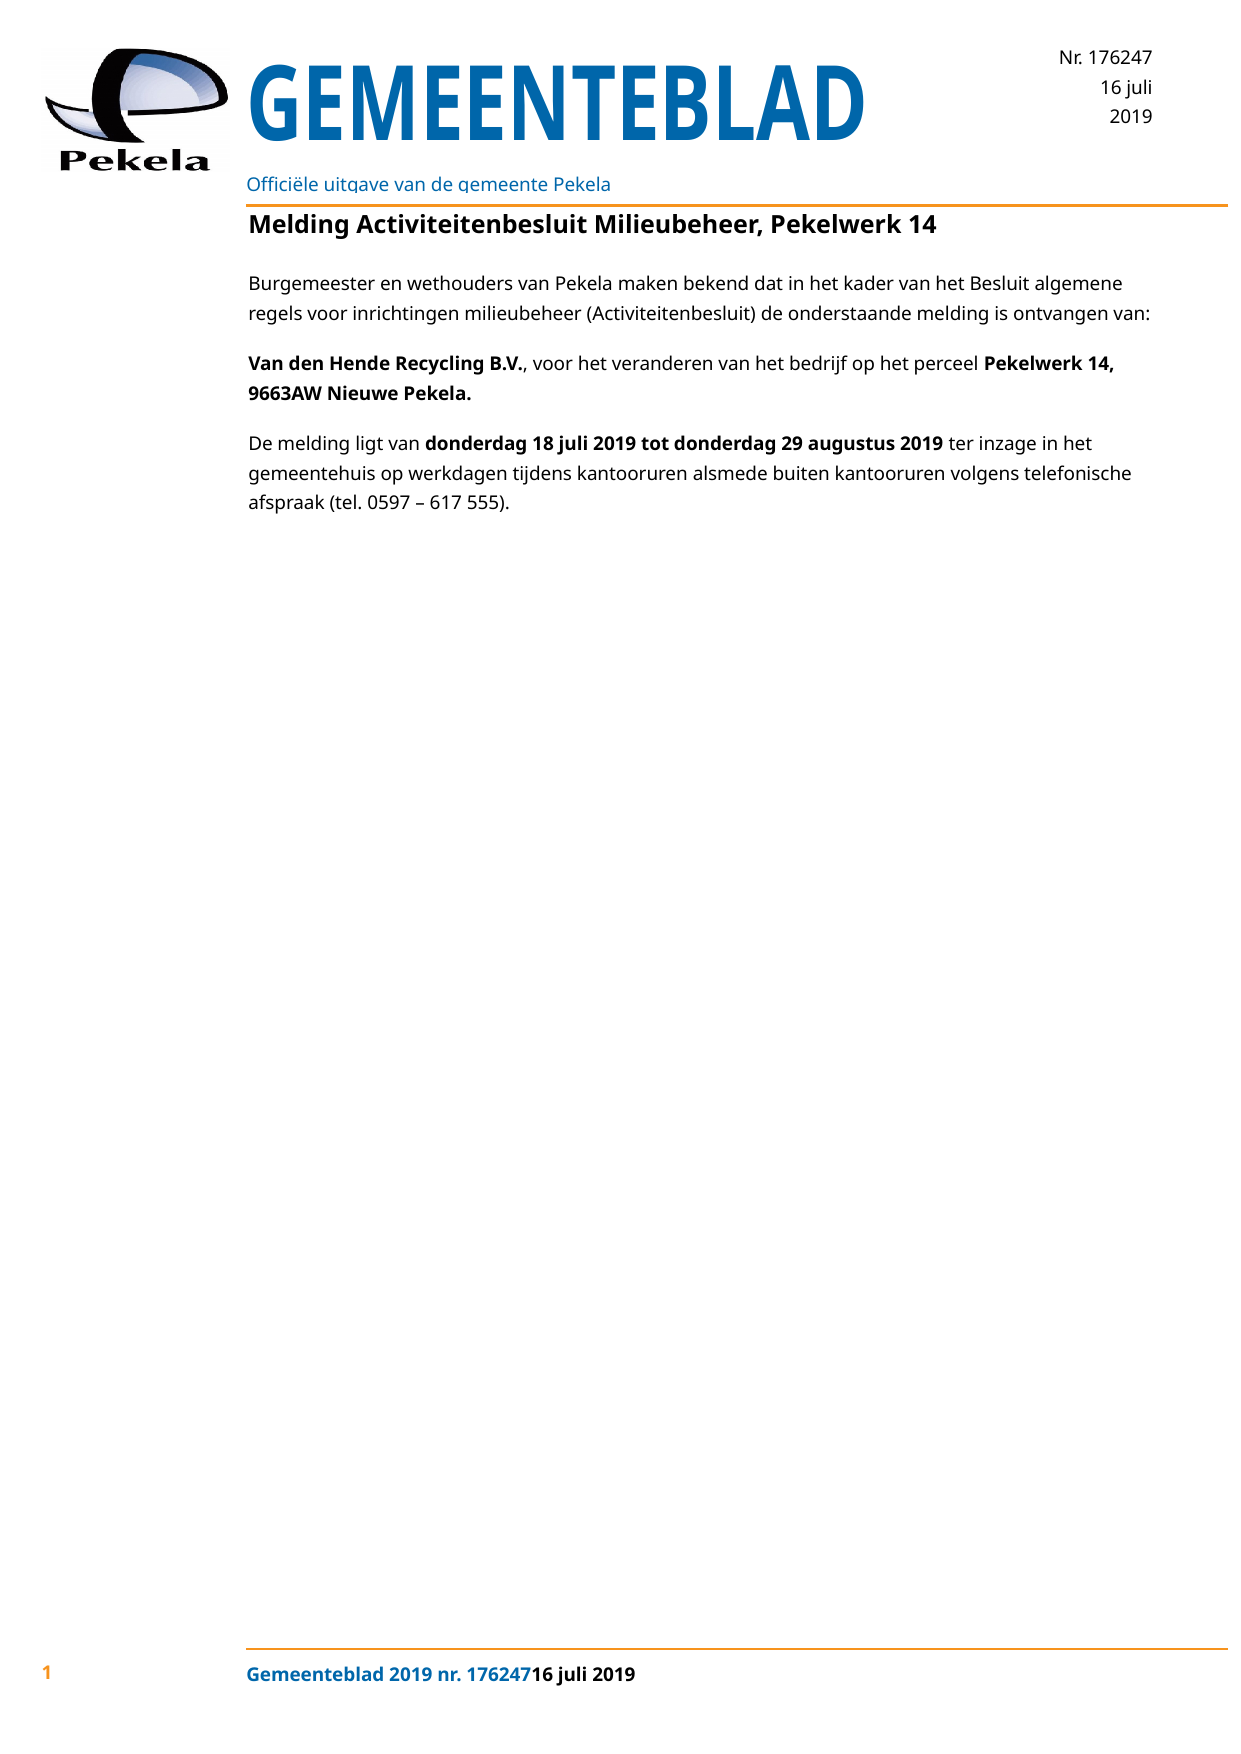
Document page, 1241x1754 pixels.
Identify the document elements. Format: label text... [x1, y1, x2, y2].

picture [41, 47, 231, 172]
text Van den Hende Recycling B.V., voor het veranderen van het bedrijf op het perceel Pekelwerk 14, 9663AW Nieuwe Pekela. [248, 350, 1152, 406]
text Burgemeester en wethouders van Pekela maken bekend dat in het kader van het Besluit algemene regels voor inrichtingen milieubeheer (Activiteitenbesluit) de onderstaande melding is ontvangen van: [248, 270, 1152, 326]
text De melding ligt van donderdag 18 juli 2019 tot donderdag 29 augustus 2019 ter inzage in het gemeentehuis op werkdagen tijdens kantooruren alsmede buiten kantooruren volgens telefonische afspraak (tel. 0597 – 617 555). [248, 430, 1152, 515]
text Melding Activiteitenbesluit Milieubeheer, Pekelwerk 14 [248, 207, 1152, 241]
